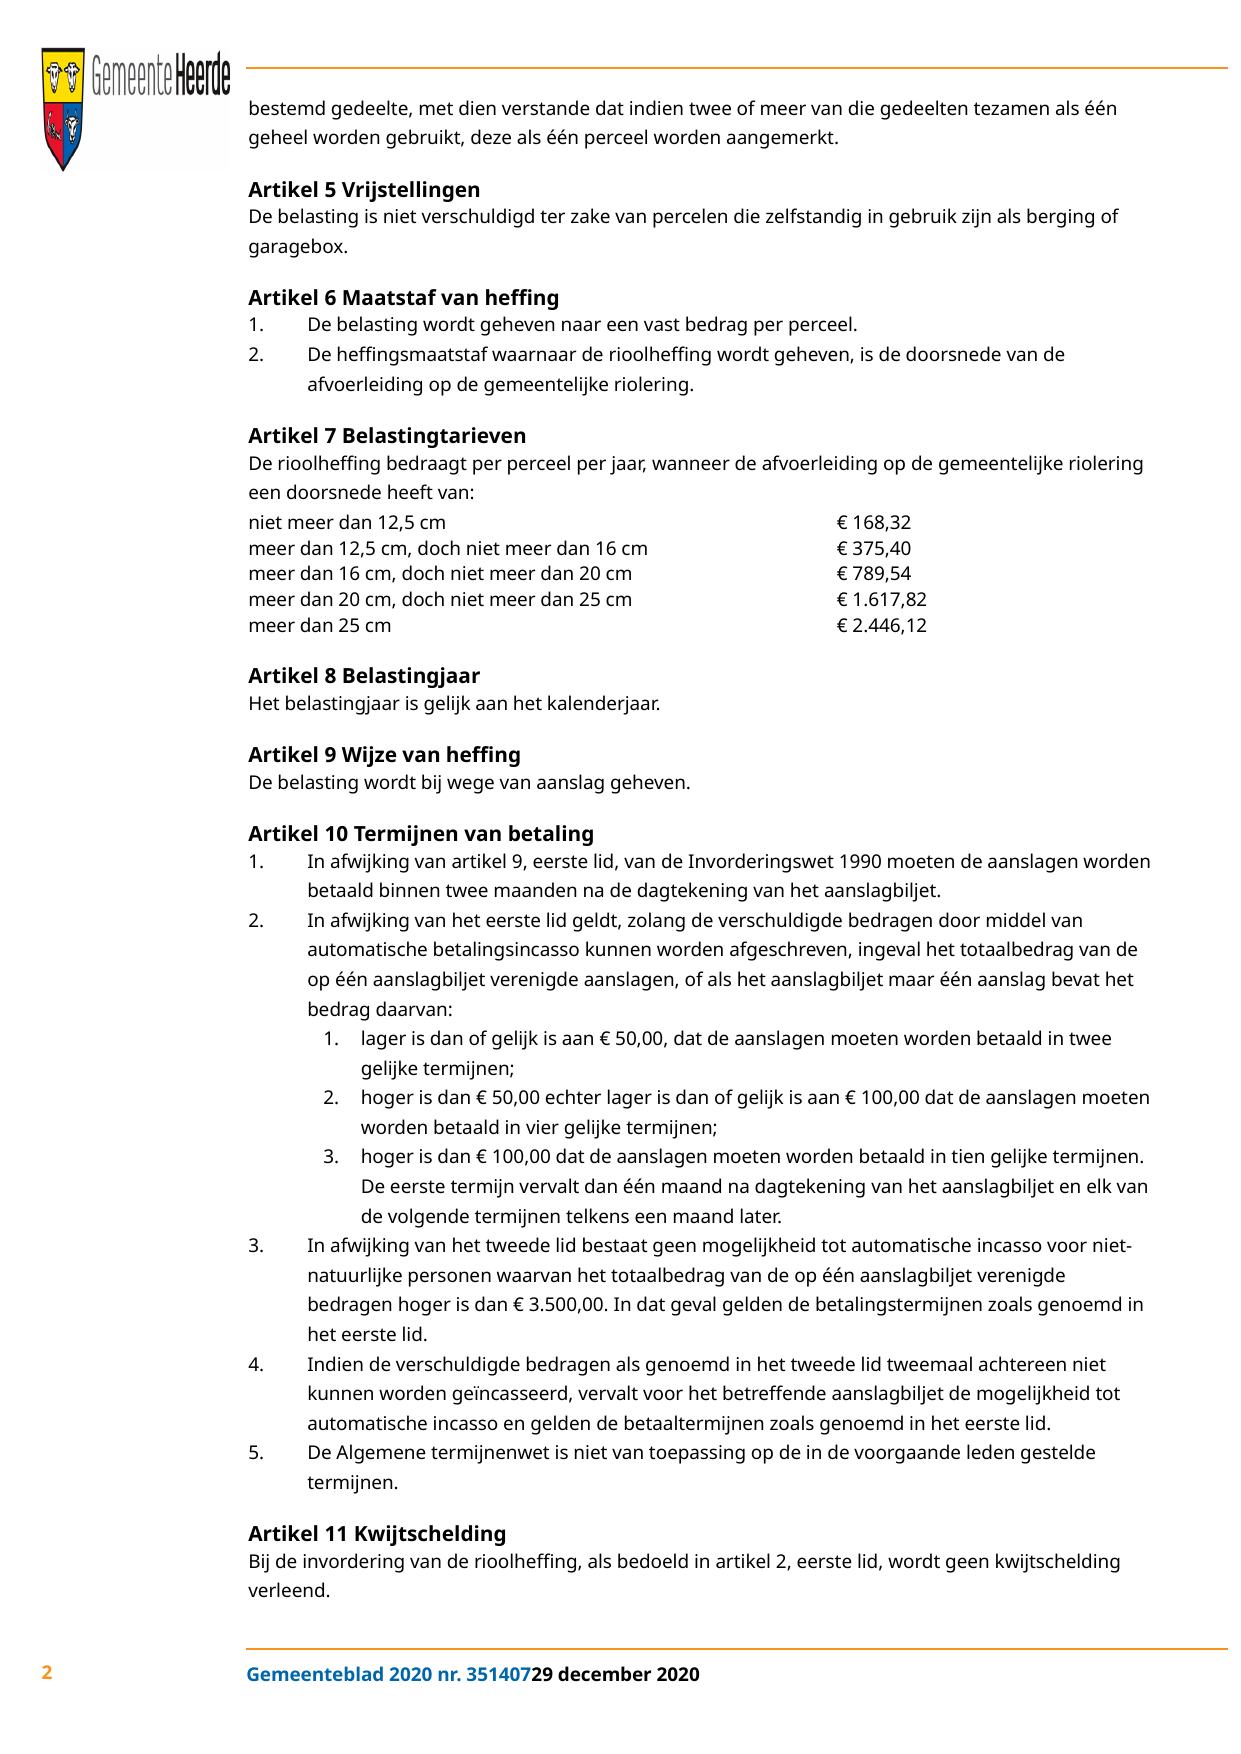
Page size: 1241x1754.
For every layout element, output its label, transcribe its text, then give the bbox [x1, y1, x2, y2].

text Het belastingjaar is gelijk aan het kalenderjaar. [248, 690, 1152, 716]
text Artikel 6 Maatstaf van heffing [248, 283, 1152, 312]
table_cell € 789,54 [837, 560, 1152, 586]
list Indien de verschuldigde bedragen als genoemd in het tweede lid tweemaal achtereen niet kunnen worden geïncasseerd, vervalt voor het betreffende aanslagbiljet de mogelijkheid tot automatische incasso en gelden de betaaltermijnen zoals genoemd in het eerste lid. [248, 1351, 1152, 1436]
text Artikel 11 Kwijtschelding [248, 1519, 1152, 1548]
list In afwijking van het eerste lid geldt, zolang de verschuldigde bedragen door middel van automatische betalingsincasso kunnen worden afgeschreven, ingeval het totaalbedrag van de op één aanslagbiljet verenigde aanslagen, of als het aanslagbiljet maar één aanslag bevat het bedrag daarvan: [248, 907, 1152, 1021]
list lager is dan of gelijk is aan € 50,00, dat de aanslagen moeten worden betaald in twee gelijke termijnen; [323, 1025, 1152, 1081]
table_cell meer dan 16 cm, doch niet meer dan 20 cm [248, 560, 837, 586]
table_cell € 375,40 [837, 535, 1152, 560]
table_cell meer dan 12,5 cm, doch niet meer dan 16 cm [248, 535, 837, 560]
list De belasting wordt geheven naar een vast bedrag per perceel. [248, 312, 1152, 337]
table_cell meer dan 25 cm [248, 612, 837, 638]
text De belasting wordt bij wege van aanslag geheven. [248, 769, 1152, 795]
list In afwijking van artikel 9, eerste lid, van de Invorderingswet 1990 moeten de aanslagen worden betaald binnen twee maanden na de dagtekening van het aanslagbiljet. [248, 848, 1152, 903]
text Artikel 5 Vrijstellingen [248, 175, 1152, 203]
text Artikel 10 Termijnen van betaling [248, 819, 1152, 848]
table_cell € 1.617,82 [837, 586, 1152, 612]
text De belasting is niet verschuldigd ter zake van percelen die zelfstandig in gebruik zijn als berging of garagebox. [248, 203, 1152, 258]
text bestemd gedeelte, met dien verstande dat indien twee of meer van die gedeelten tezamen als één geheel worden gebruikt, deze als één perceel worden aangemerkt. [248, 95, 1152, 150]
list De heffingsmaatstaf waarnaar de rioolheffing wordt geheven, is de doorsnede van de afvoerleiding op de gemeentelijke riolering. [248, 341, 1152, 397]
list hoger is dan € 50,00 echter lager is dan of gelijk is aan € 100,00 dat de aanslagen moeten worden betaald in vier gelijke termijnen; [323, 1084, 1152, 1140]
list hoger is dan € 100,00 dat de aanslagen moeten worden betaald in tien gelijke termijnen. De eerste termijn vervalt dan één maand na dagtekening van het aanslagbiljet en elk van de volgende termijnen telkens een maand later. [323, 1144, 1152, 1228]
table_header niet meer dan 12,5 cm [248, 509, 837, 535]
text Artikel 7 Belastingtarieven [248, 421, 1152, 450]
list De Algemene termijnenwet is niet van toepassing op de in de voorgaande leden gestelde termijnen. [248, 1439, 1152, 1495]
list In afwijking van het tweede lid bestaat geen mogelijkheid tot automatische incasso voor niet-natuurlijke personen waarvan het totaalbedrag van de op één aanslagbiljet verenigde bedragen hoger is dan € 3.500,00. In dat geval gelden de betalingstermijnen zoals genoemd in het eerste lid. [248, 1232, 1152, 1347]
text Artikel 9 Wijze van heffing [248, 741, 1152, 769]
table_header € 168,32 [837, 509, 1152, 535]
table_cell € 2.446,12 [837, 612, 1152, 638]
text De rioolheffing bedraagt per perceel per jaar, wanneer de afvoerleiding op de gemeentelijke riolering een doorsnede heeft van: [248, 450, 1152, 505]
text Artikel 8 Belastingjaar [248, 662, 1152, 690]
text Bij de invordering van de rioolheffing, als bedoeld in artikel 2, eerste lid, wordt geen kwijtschelding verleend. [248, 1548, 1152, 1603]
picture [41, 47, 231, 172]
table_cell meer dan 20 cm, doch niet meer dan 25 cm [248, 586, 837, 612]
